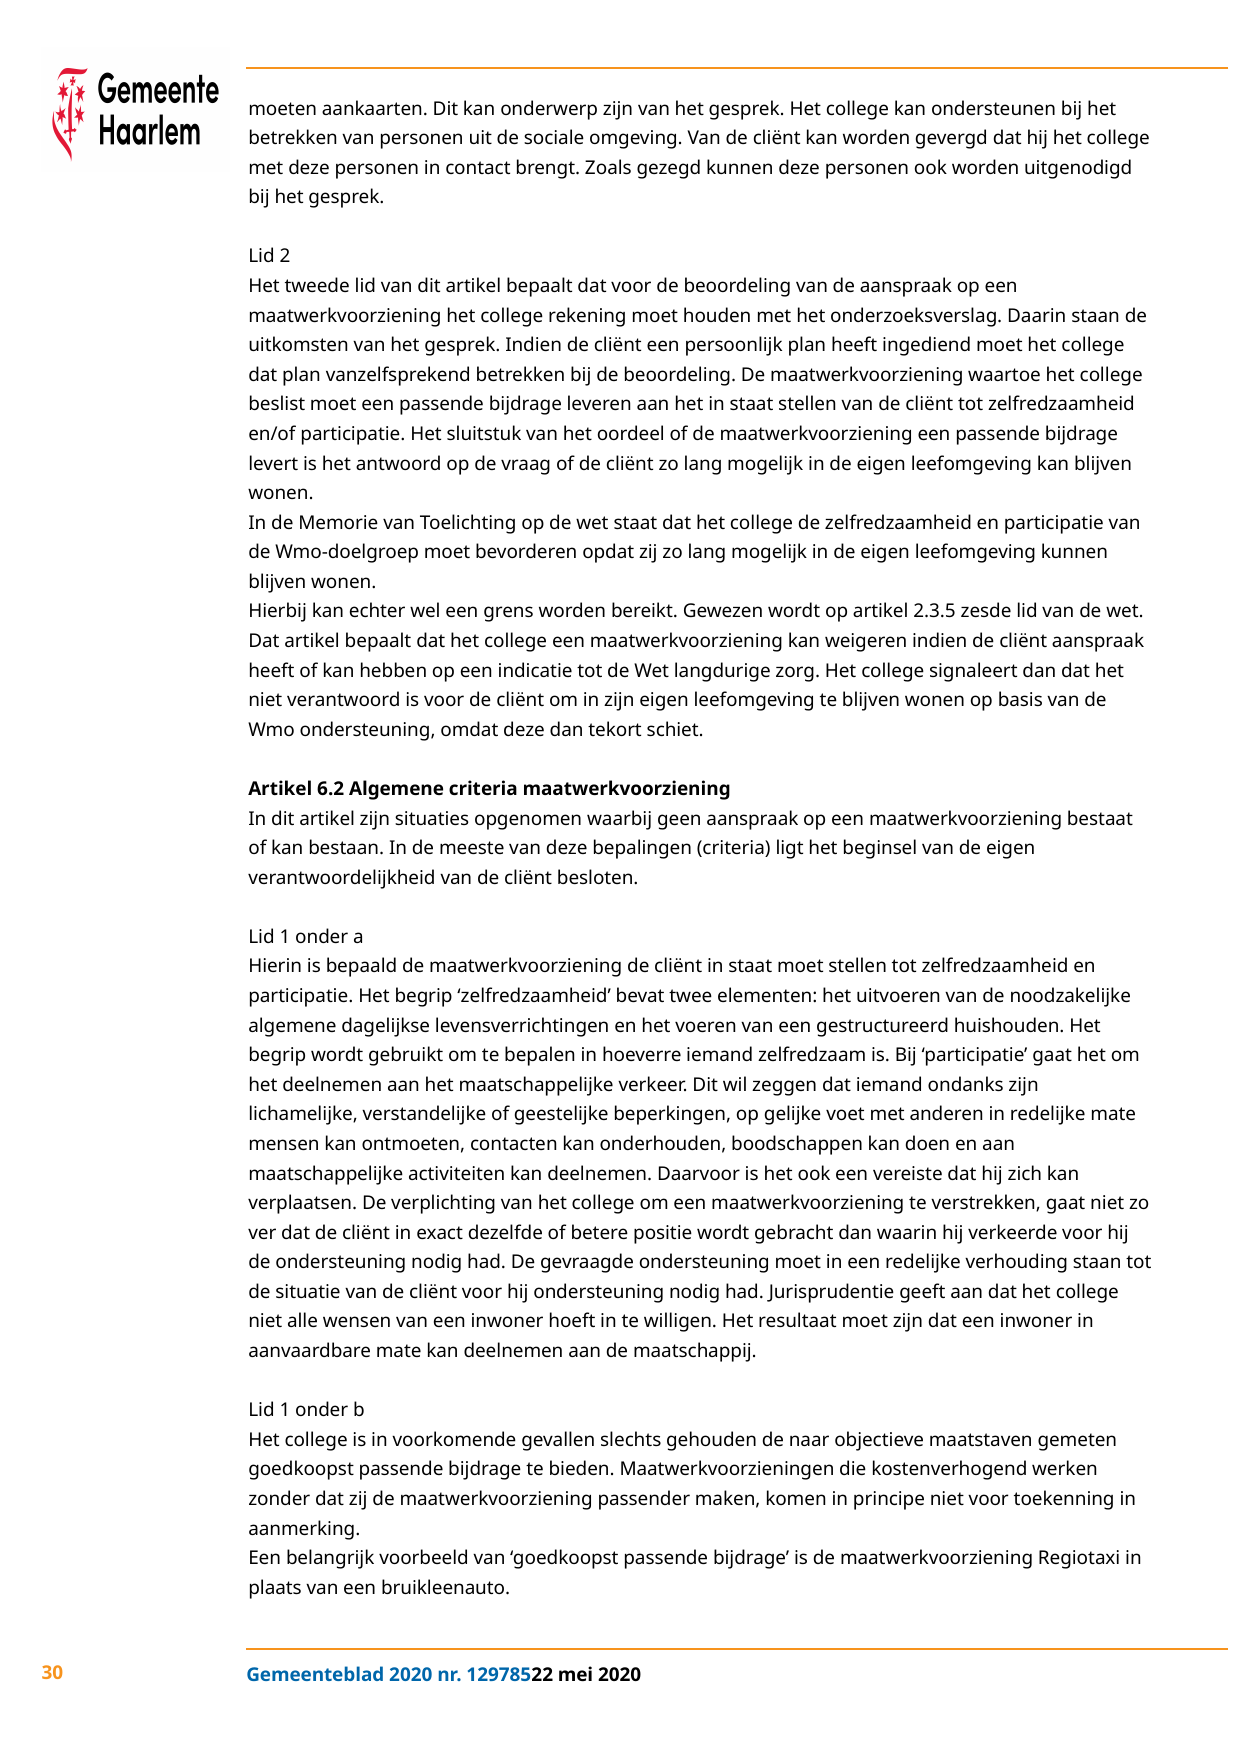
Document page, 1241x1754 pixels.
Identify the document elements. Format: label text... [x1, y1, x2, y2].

text Artikel 6.2 Algemene criteria maatwerkvoorziening [248, 775, 1152, 801]
text Hierin is bepaald de maatwerkvoorziening de cliënt in staat moet stellen tot zelfredzaamheid en participatie. Het begrip ‘zelfredzaamheid’ bevat twee elementen: het uitvoeren van de noodzakelijke algemene dagelijkse levensverrichtingen en het voeren van een gestructureerd huishouden. Het begrip wordt gebruikt om te bepalen in hoeverre iemand zelfredzaam is. Bij ‘participatie’ gaat het om het deelnemen aan het maatschappelijke verkeer. Dit wil zeggen dat iemand ondanks zijn lichamelijke, verstandelijke of geestelijke beperkingen, op gelijke voet met anderen in redelijke mate mensen kan ontmoeten, contacten kan onderhouden, boodschappen kan doen en aan maatschappelijke activiteiten kan deelnemen. Daarvoor is het ook een vereiste dat hij zich kan verplaatsen. De verplichting van het college om een maatwerkvoorziening te verstrekken, gaat niet zo ver dat de cliënt in exact dezelfde of betere positie wordt gebracht dan waarin hij verkeerde voor hij de ondersteuning nodig had. De gevraagde ondersteuning moet in een redelijke verhouding staan tot de situatie van de cliënt voor hij ondersteuning nodig had. Jurisprudentie geeft aan dat het college niet alle wensen van een inwoner hoeft in te willigen. Het resultaat moet zijn dat een inwoner in aanvaardbare mate kan deelnemen aan de maatschappij. [248, 953, 1152, 1363]
text Lid 1 onder a [248, 923, 1152, 949]
text In dit artikel zijn situaties opgenomen waarbij geen aanspraak op een maatwerkvoorziening bestaat of kan bestaan. In de meeste van deze bepalingen (criteria) ligt het beginsel van de eigen verantwoordelijkheid van de cliënt besloten. [248, 805, 1152, 890]
text moeten aankaarten. Dit kan onderwerp zijn van het gesprek. Het college kan ondersteunen bij het betrekken van personen uit de sociale omgeving. Van de cliënt kan worden gevergd dat hij het college met deze personen in contact brengt. Zoals gezegd kunnen deze personen ook worden uitgenodigd bij het gesprek. [248, 95, 1152, 209]
text Lid 1 onder b [248, 1396, 1152, 1422]
text Het college is in voorkomende gevallen slechts gehouden de naar objectieve maatstaven gemeten goedkoopst passende bijdrage te bieden. Maatwerkvoorzieningen die kostenverhogend werken zonder dat zij de maatwerkvoorziening passender maken, komen in principe niet voor toekenning in aanmerking. [248, 1426, 1152, 1541]
text In de Memorie van Toelichting op de wet staat dat het college de zelfredzaamheid en participatie van de Wmo-doelgroep moet bevorderen opdat zij zo lang mogelijk in de eigen leefomgeving kunnen blijven wonen. [248, 509, 1152, 594]
picture [41, 47, 231, 172]
text Een belangrijk voorbeeld van ‘goedkoopst passende bijdrage’ is de maatwerkvoorziening Regiotaxi in plaats van een bruikleenauto. [248, 1544, 1152, 1600]
text Het tweede lid van dit artikel bepaalt dat voor de beoordeling van de aanspraak op een maatwerkvoorziening het college rekening moet houden met het onderzoeksverslag. Daarin staan de uitkomsten van het gesprek. Indien de cliënt een persoonlijk plan heeft ingediend moet het college dat plan vanzelfsprekend betrekken bij de beoordeling. De maatwerkvoorziening waartoe het college beslist moet een passende bijdrage leveren aan het in staat stellen van de cliënt tot zelfredzaamheid en/of participatie. Het sluitstuk van het oordeel of de maatwerkvoorziening een passende bijdrage levert is het antwoord op de vraag of de cliënt zo lang mogelijk in de eigen leefomgeving kan blijven wonen. [248, 272, 1152, 505]
text Hierbij kan echter wel een grens worden bereikt. Gewezen wordt op artikel 2.3.5 zesde lid van de wet. Dat artikel bepaalt dat het college een maatwerkvoorziening kan weigeren indien de cliënt aanspraak heeft of kan hebben op een indicatie tot de Wet langdurige zorg. Het college signaleert dan dat het niet verantwoord is voor de cliënt om in zijn eigen leefomgeving te blijven wonen op basis van de Wmo ondersteuning, omdat deze dan tekort schiet. [248, 598, 1152, 742]
text Lid 2 [248, 243, 1152, 268]
